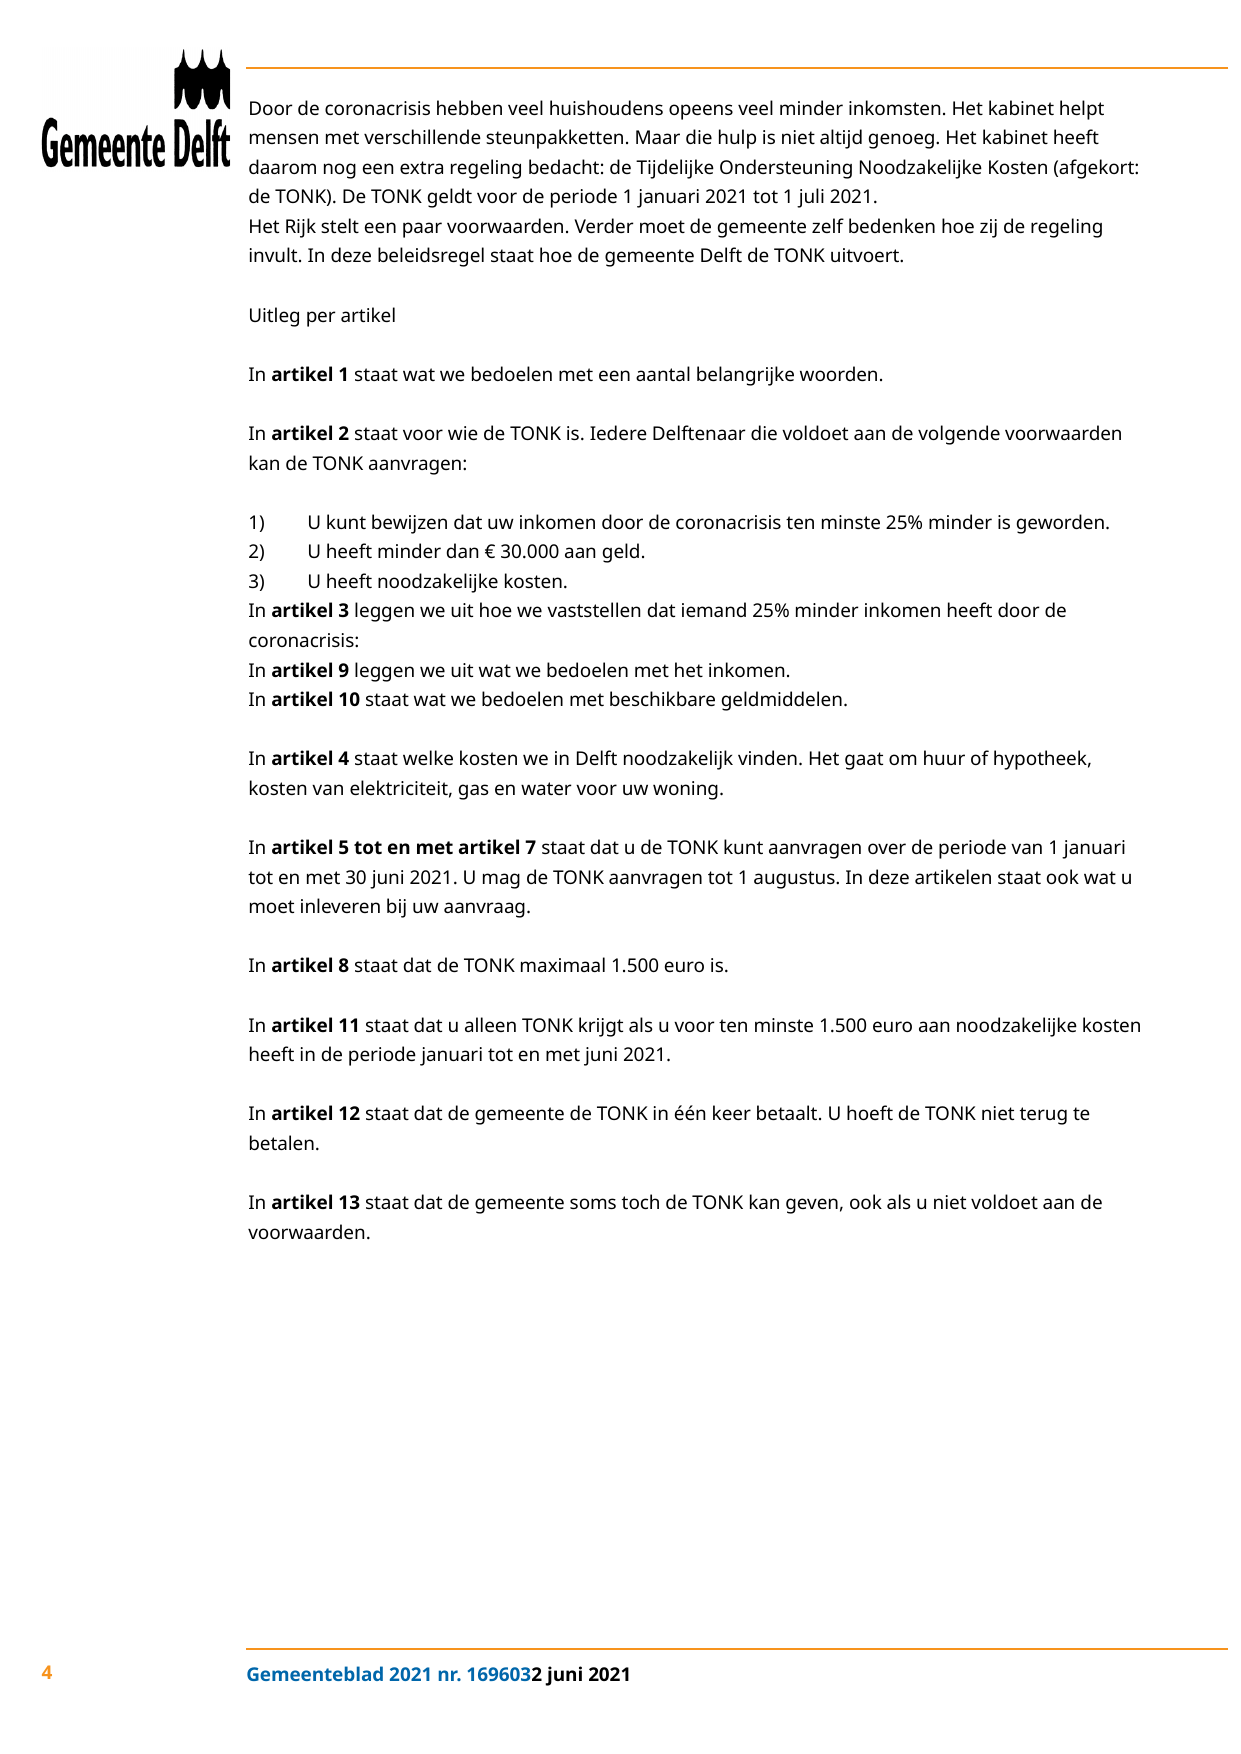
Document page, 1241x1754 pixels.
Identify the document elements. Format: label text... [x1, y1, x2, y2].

list U heeft noodzakelijke kosten. [248, 568, 1152, 594]
text In artikel 2 staat voor wie de TONK is. Iedere Delftenaar die voldoet aan de volgende voorwaarden kan de TONK aanvragen: [248, 420, 1152, 476]
text In artikel 3 leggen we uit hoe we vaststellen dat iemand 25% minder inkomen heeft door de coronacrisis: [248, 598, 1152, 653]
list U heeft minder dan € 30.000 aan geld. [248, 538, 1152, 564]
text In artikel 5 tot en met artikel 7 staat dat u de TONK kunt aanvragen over de periode van 1 januari tot en met 30 juni 2021. U mag de TONK aanvragen tot 1 augustus. In deze artikelen staat ook wat u moet inleveren bij uw aanvraag. [248, 834, 1152, 919]
text In artikel 1 staat wat we bedoelen met een aantal belangrijke woorden. [248, 361, 1152, 387]
text In artikel 13 staat dat de gemeente soms toch de TONK kan geven, ook als u niet voldoet aan de voorwaarden. [248, 1189, 1152, 1245]
list U kunt bewijzen dat uw inkomen door de coronacrisis ten minste 25% minder is geworden. [248, 509, 1152, 535]
text In artikel 8 staat dat de TONK maximaal 1.500 euro is. [248, 953, 1152, 978]
text In artikel 12 staat dat de gemeente de TONK in één keer betaalt. U hoeft de TONK niet terug te betalen. [248, 1101, 1152, 1156]
text In artikel 11 staat dat u alleen TONK krijgt als u voor ten minste 1.500 euro aan noodzakelijke kosten heeft in de periode januari tot en met juni 2021. [248, 1012, 1152, 1067]
text In artikel 9 leggen we uit wat we bedoelen met het inkomen. [248, 657, 1152, 683]
text Uitleg per artikel [248, 302, 1152, 328]
picture [41, 47, 231, 172]
text In artikel 10 staat wat we bedoelen met beschikbare geldmiddelen. [248, 686, 1152, 712]
text Het Rijk stelt een paar voorwaarden. Verder moet de gemeente zelf bedenken hoe zij de regeling invult. In deze beleidsregel staat hoe de gemeente Delft de TONK uitvoert. [248, 213, 1152, 268]
text In artikel 4 staat welke kosten we in Delft noodzakelijk vinden. Het gaat om huur of hypotheek, kosten van elektriciteit, gas en water voor uw woning. [248, 746, 1152, 801]
text Door de coronacrisis hebben veel huishoudens opeens veel minder inkomsten. Het kabinet helpt mensen met verschillende steunpakketten. Maar die hulp is niet altijd genoeg. Het kabinet heeft daarom nog een extra regeling bedacht: de Tijdelijke Ondersteuning Noodzakelijke Kosten (afgekort: de TONK). De TONK geldt voor de periode 1 januari 2021 tot 1 juli 2021. [248, 95, 1152, 209]
